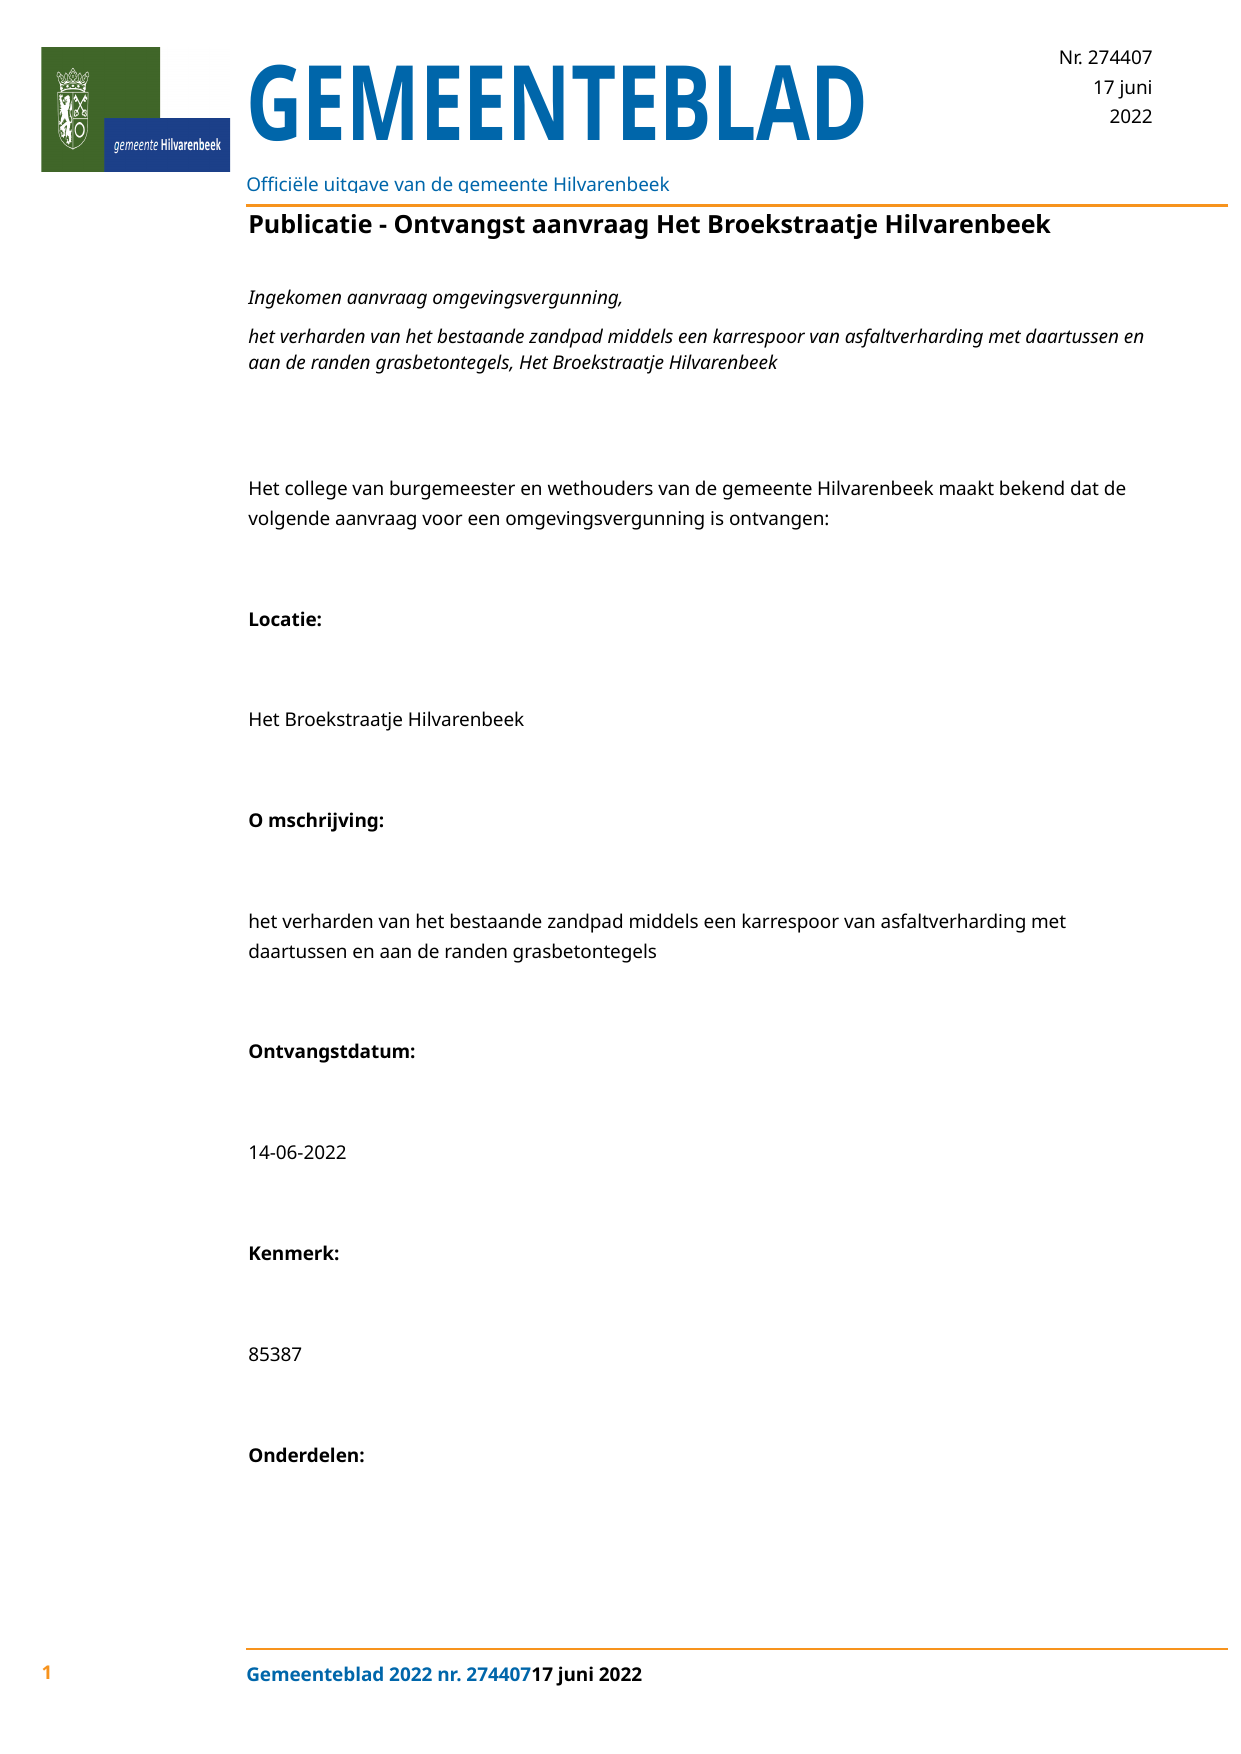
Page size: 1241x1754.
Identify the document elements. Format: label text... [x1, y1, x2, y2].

picture [41, 47, 231, 172]
text Het college van burgemeester en wethouders van de gemeente Hilvarenbeek maakt bekend dat de volgende aanvraag voor een omgevingsvergunning is ontvangen: [248, 475, 1152, 531]
text Onderdelen: [248, 1442, 1152, 1468]
text het verharden van het bestaande zandpad middels een karrespoor van asfaltverharding met daartussen en aan de randen grasbetontegels [248, 908, 1152, 964]
text Locatie: [248, 606, 1152, 632]
text het verharden van het bestaande zandpad middels een karrespoor van asfaltverharding met daartussen en aan de randen grasbetontegels, Het Broekstraatje Hilvarenbeek [248, 323, 1152, 374]
text Ingekomen aanvraag omgevingsvergunning, [248, 284, 1152, 309]
text 14-06-2022 [248, 1139, 1152, 1165]
text Kenmerk: [248, 1240, 1152, 1266]
text O mschrijving: [248, 807, 1152, 833]
text 85387 [248, 1341, 1152, 1367]
text Het Broekstraatje Hilvarenbeek [248, 707, 1152, 732]
text Ontvangstdatum: [248, 1039, 1152, 1064]
text Publicatie - Ontvangst aanvraag Het Broekstraatje Hilvarenbeek [248, 207, 1152, 241]
